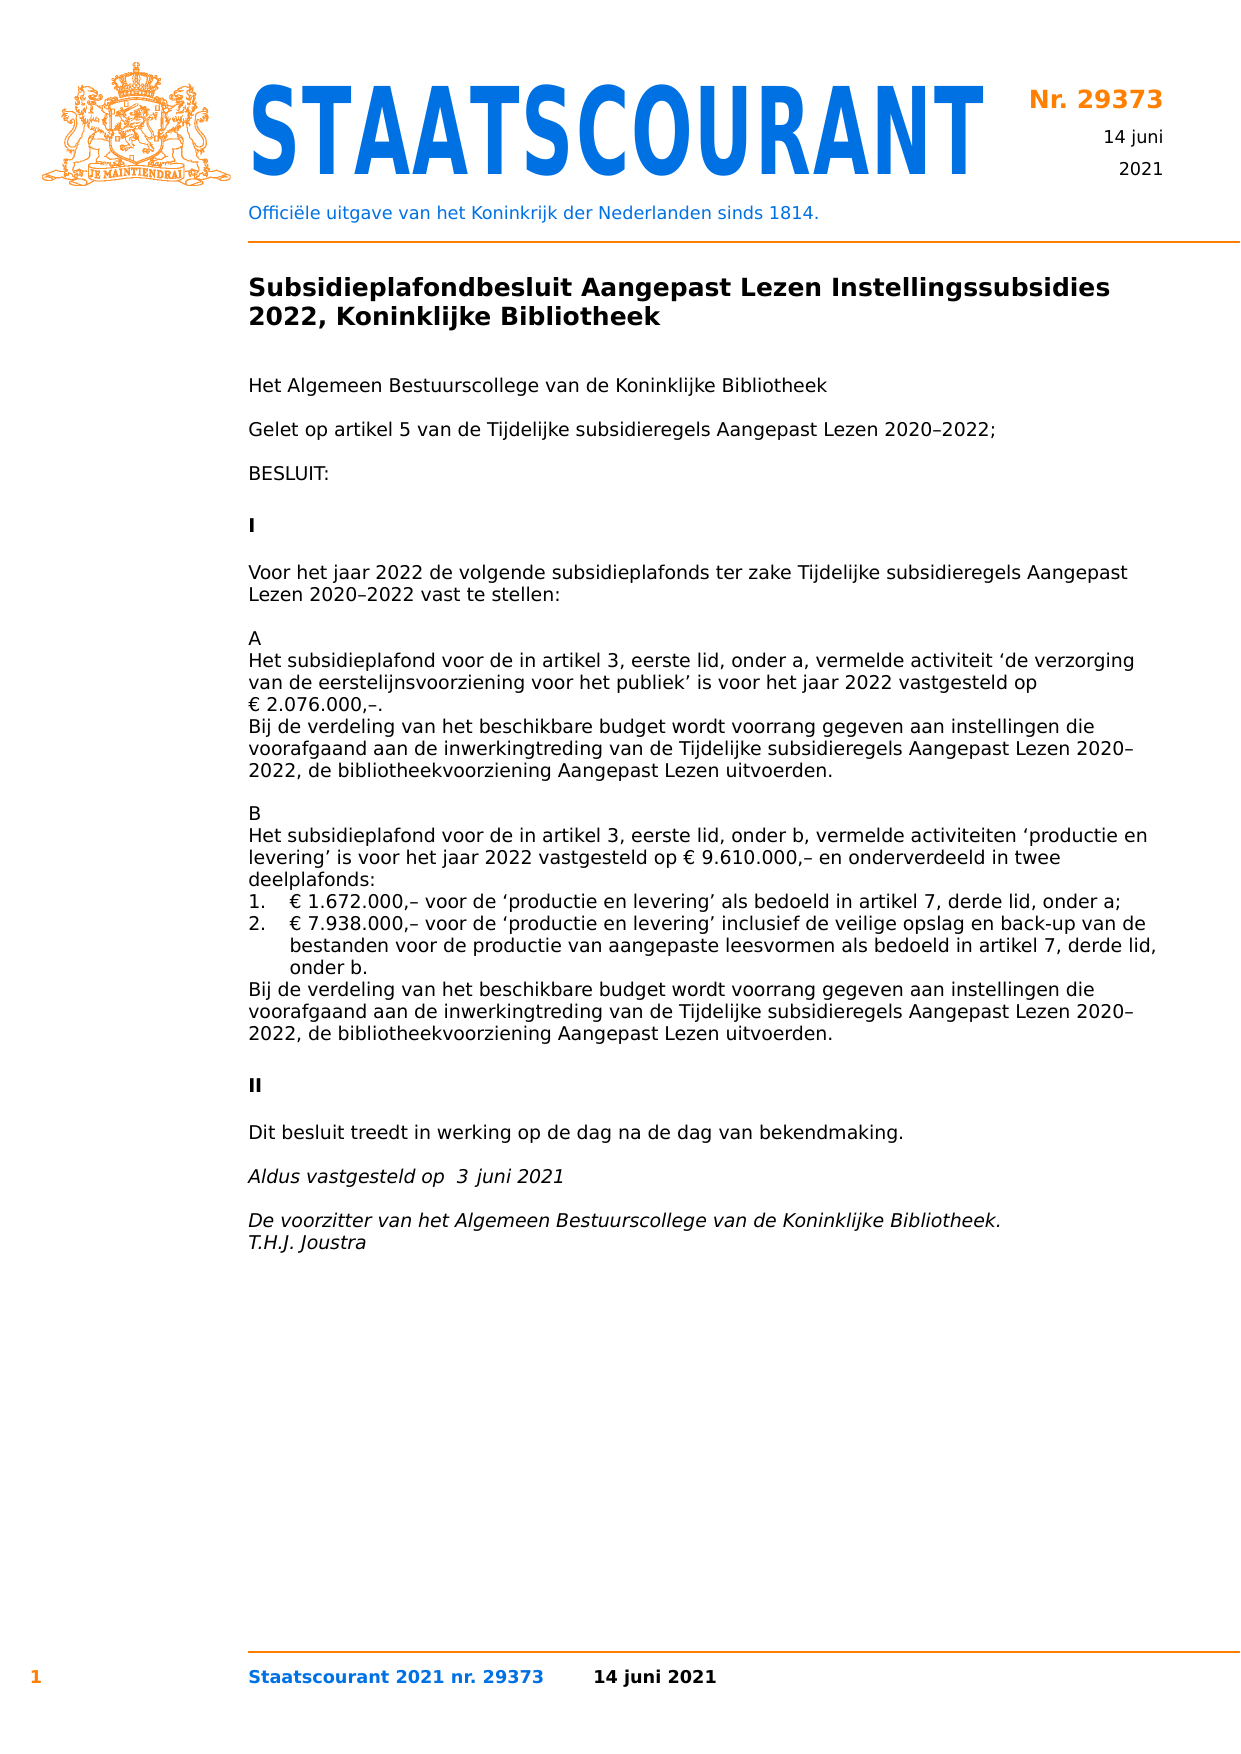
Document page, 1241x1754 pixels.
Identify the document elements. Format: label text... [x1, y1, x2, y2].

subtitle Subsidieplafondbesluit Aangepast Lezen Instellingssubsidies 2022, Koninklijke Bibliotheek [248, 273, 1163, 331]
table_cell 14 juni [998, 121, 1240, 153]
table_cell 2021 [998, 153, 1240, 203]
table_cell Officiële uitgave van het Koninkrijk der Nederlanden sinds 1814. [248, 203, 1240, 241]
text Bij de verdeling van het beschikbare budget wordt voorrang gegeven aan instellingen die voorafgaand aan de inwerkingtreding van de Tijdelijke subsidieregels Aangepast Lezen 2020–2022, de bibliotheekvoorziening Aangepast Lezen uitvoerden. [248, 979, 1163, 1045]
text Voor het jaar 2022 de volgende subsidieplafonds ter zake Tijdelijke subsidieregels Aangepast Lezen 2020–2022 vast te stellen: [248, 562, 1163, 606]
text 2. € 7.938.000,– voor de ‘productie en levering’ inclusief de veilige opslag en back-up van de bestanden voor de productie van aangepaste leesvormen als bedoeld in artikel 7, derde lid, onder b. [248, 913, 1163, 979]
subtitle B [248, 803, 1163, 825]
table_header Nr. 29373 [998, 62, 1240, 121]
subtitle A [248, 628, 1163, 649]
subtitle II [248, 1075, 1163, 1097]
text 1. € 1.672.000,– voor de ‘productie en levering’ als bedoeld in artikel 7, derde lid, onder a; [248, 891, 1163, 913]
table_header [25, 62, 248, 241]
picture [41, 62, 231, 186]
text Het subsidieplafond voor de in artikel 3, eerste lid, onder a, vermelde activiteit ‘de verzorging van de eerstelijnsvoorziening voor het publiek’ is voor het jaar 2022 vastgesteld op € 2.076.000,–. [248, 649, 1163, 716]
table_header STAATSCOURANT [248, 62, 998, 203]
text De voorzitter van het Algemeen Bestuurscollege van de Koninklijke Bibliotheek. T.H.J. Joustra [248, 1210, 1163, 1254]
text Het subsidieplafond voor de in artikel 3, eerste lid, onder b, vermelde activiteiten ‘productie en levering’ is voor het jaar 2022 vastgesteld op € 9.610.000,– en onderverdeeld in twee deelplafonds: [248, 825, 1163, 891]
text BESLUIT: [248, 463, 1163, 485]
text Bij de verdeling van het beschikbare budget wordt voorrang gegeven aan instellingen die voorafgaand aan de inwerkingtreding van de Tijdelijke subsidieregels Aangepast Lezen 2020–2022, de bibliotheekvoorziening Aangepast Lezen uitvoerden. [248, 716, 1163, 781]
text Aldus vastgesteld op 3 juni 2021 [248, 1166, 1163, 1188]
subtitle I [248, 515, 1163, 537]
text Gelet op artikel 5 van de Tijdelijke subsidieregels Aangepast Lezen 2020–2022; [248, 419, 1163, 441]
text Het Algemeen Bestuurscollege van de Koninklijke Bibliotheek [248, 375, 1163, 397]
text Dit besluit treedt in werking op de dag na de dag van bekendmaking. [248, 1122, 1163, 1144]
